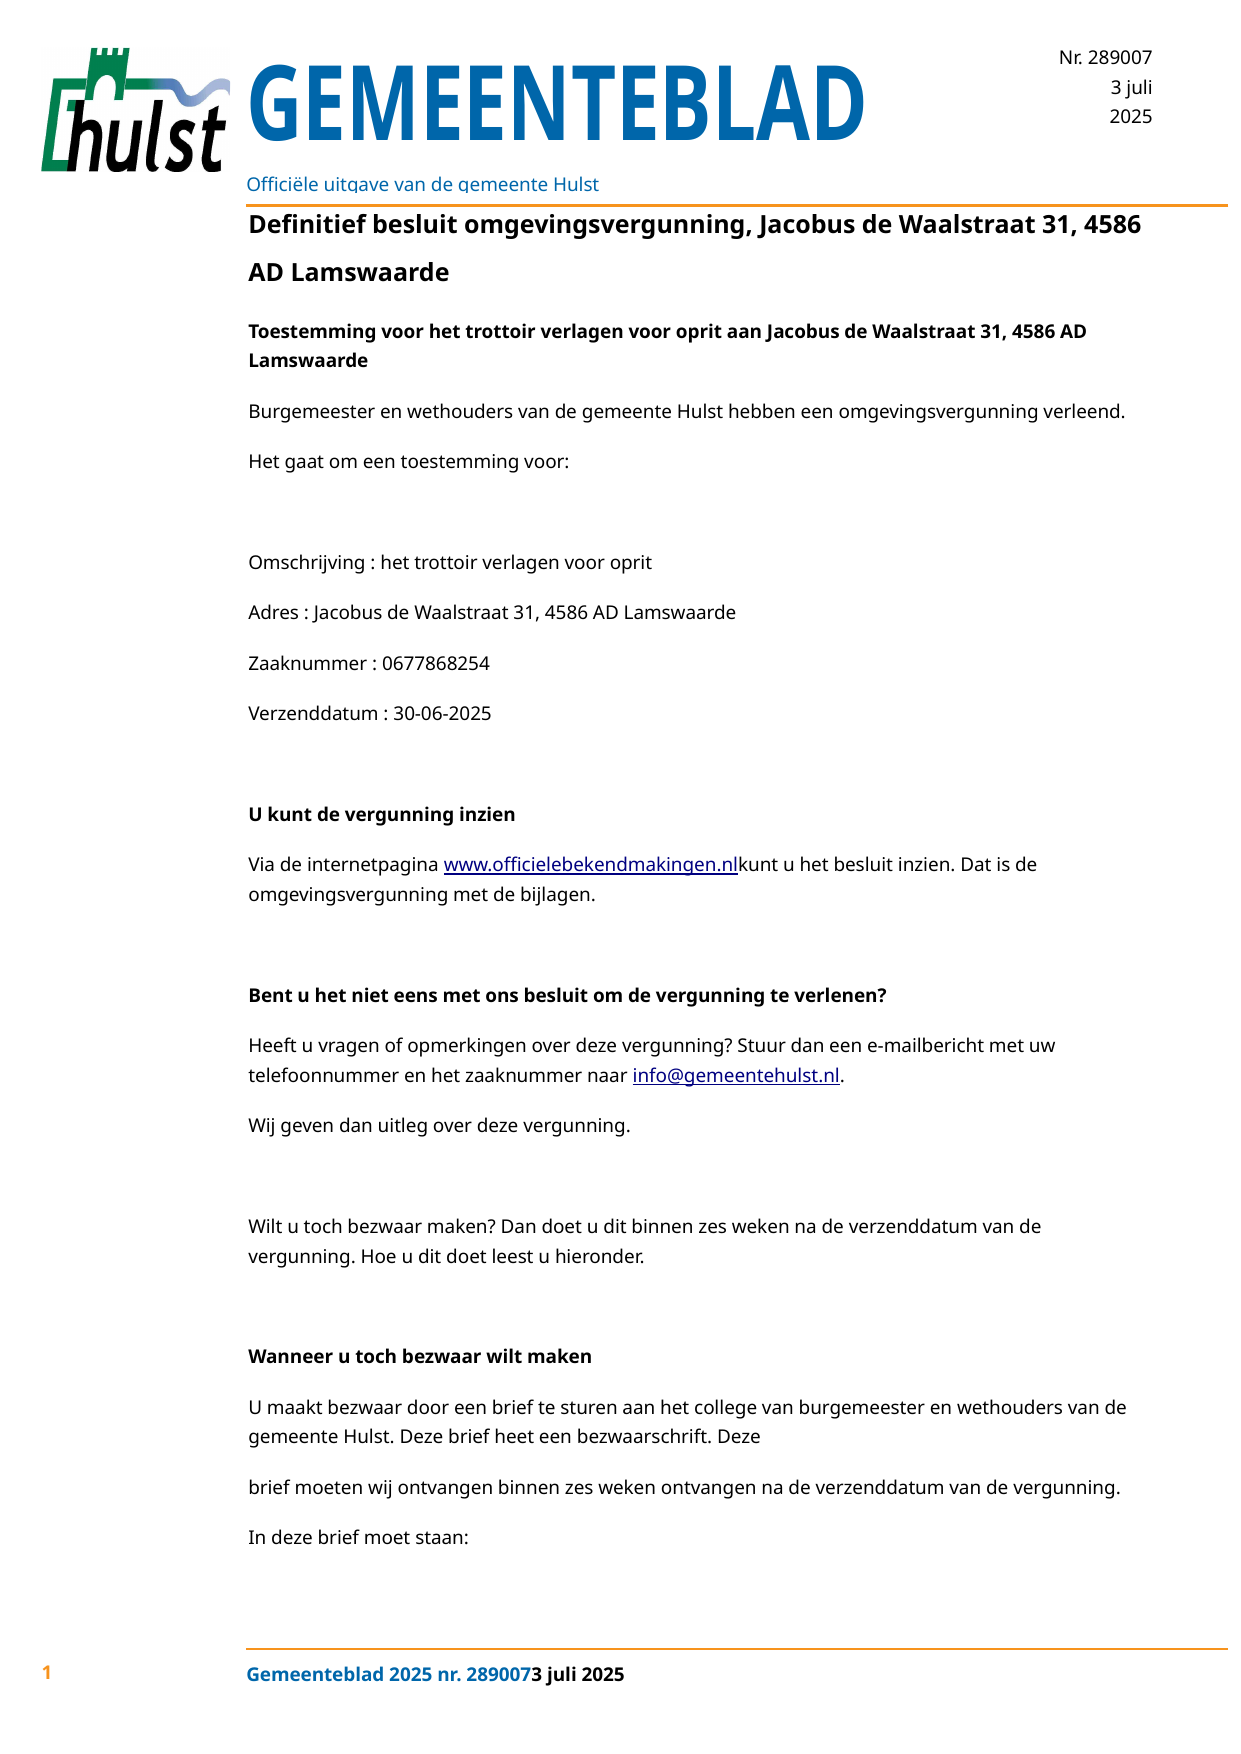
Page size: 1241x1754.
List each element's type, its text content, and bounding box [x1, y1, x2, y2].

text Wanneer u toch bezwaar wilt maken [248, 1344, 1152, 1369]
text Wij geven dan uitleg over deze vergunning. [248, 1112, 1152, 1138]
text brief moeten wij ontvangen binnen zes weken ontvangen na de verzenddatum van de vergunning. [248, 1474, 1152, 1500]
text Het gaat om een toestemming voor: [248, 448, 1152, 474]
text U maakt bezwaar door een brief te sturen aan het college van burgemeester en wethouders van de gemeente Hulst. Deze brief heet een bezwaarschrift. Deze [248, 1394, 1152, 1449]
picture [41, 47, 231, 172]
text Adres : Jacobus de Waalstraat 31, 4586 AD Lamswaarde [248, 599, 1152, 625]
text Zaaknummer : 0677868254 [248, 650, 1152, 676]
text Definitief besluit omgevingsvergunning, Jacobus de Waalstraat 31, 4586 AD Lamswaarde [248, 207, 1152, 288]
text Omschrijving : het trottoir verlagen voor oprit [248, 549, 1152, 575]
text Verzenddatum : 30-06-2025 [248, 700, 1152, 726]
text Bent u het niet eens met ons besluit om de vergunning te verlenen? [248, 982, 1152, 1008]
text Burgemeester en wethouders van de gemeente Hulst hebben een omgevingsvergunning verleend. [248, 398, 1152, 424]
text U kunt de vergunning inzien [248, 801, 1152, 827]
text Wilt u toch bezwaar maken? Dan doet u dit binnen zes weken na de verzenddatum van de vergunning. Hoe u dit doet leest u hieronder. [248, 1213, 1152, 1269]
text In deze brief moet staan: [248, 1524, 1152, 1550]
text Heeft u vragen of opmerkingen over deze vergunning? Stuur dan een e-mailbericht met uw telefoonnummer en het zaaknummer naar info@gemeentehulst.nl. [248, 1032, 1152, 1088]
text Via de internetpagina www.officielebekendmakingen.nlkunt u het besluit inzien. Dat is de omgevingsvergunning met de bijlagen. [248, 852, 1152, 907]
text Toestemming voor het trottoir verlagen voor oprit aan Jacobus de Waalstraat 31, 4586 AD Lamswaarde [248, 318, 1152, 373]
